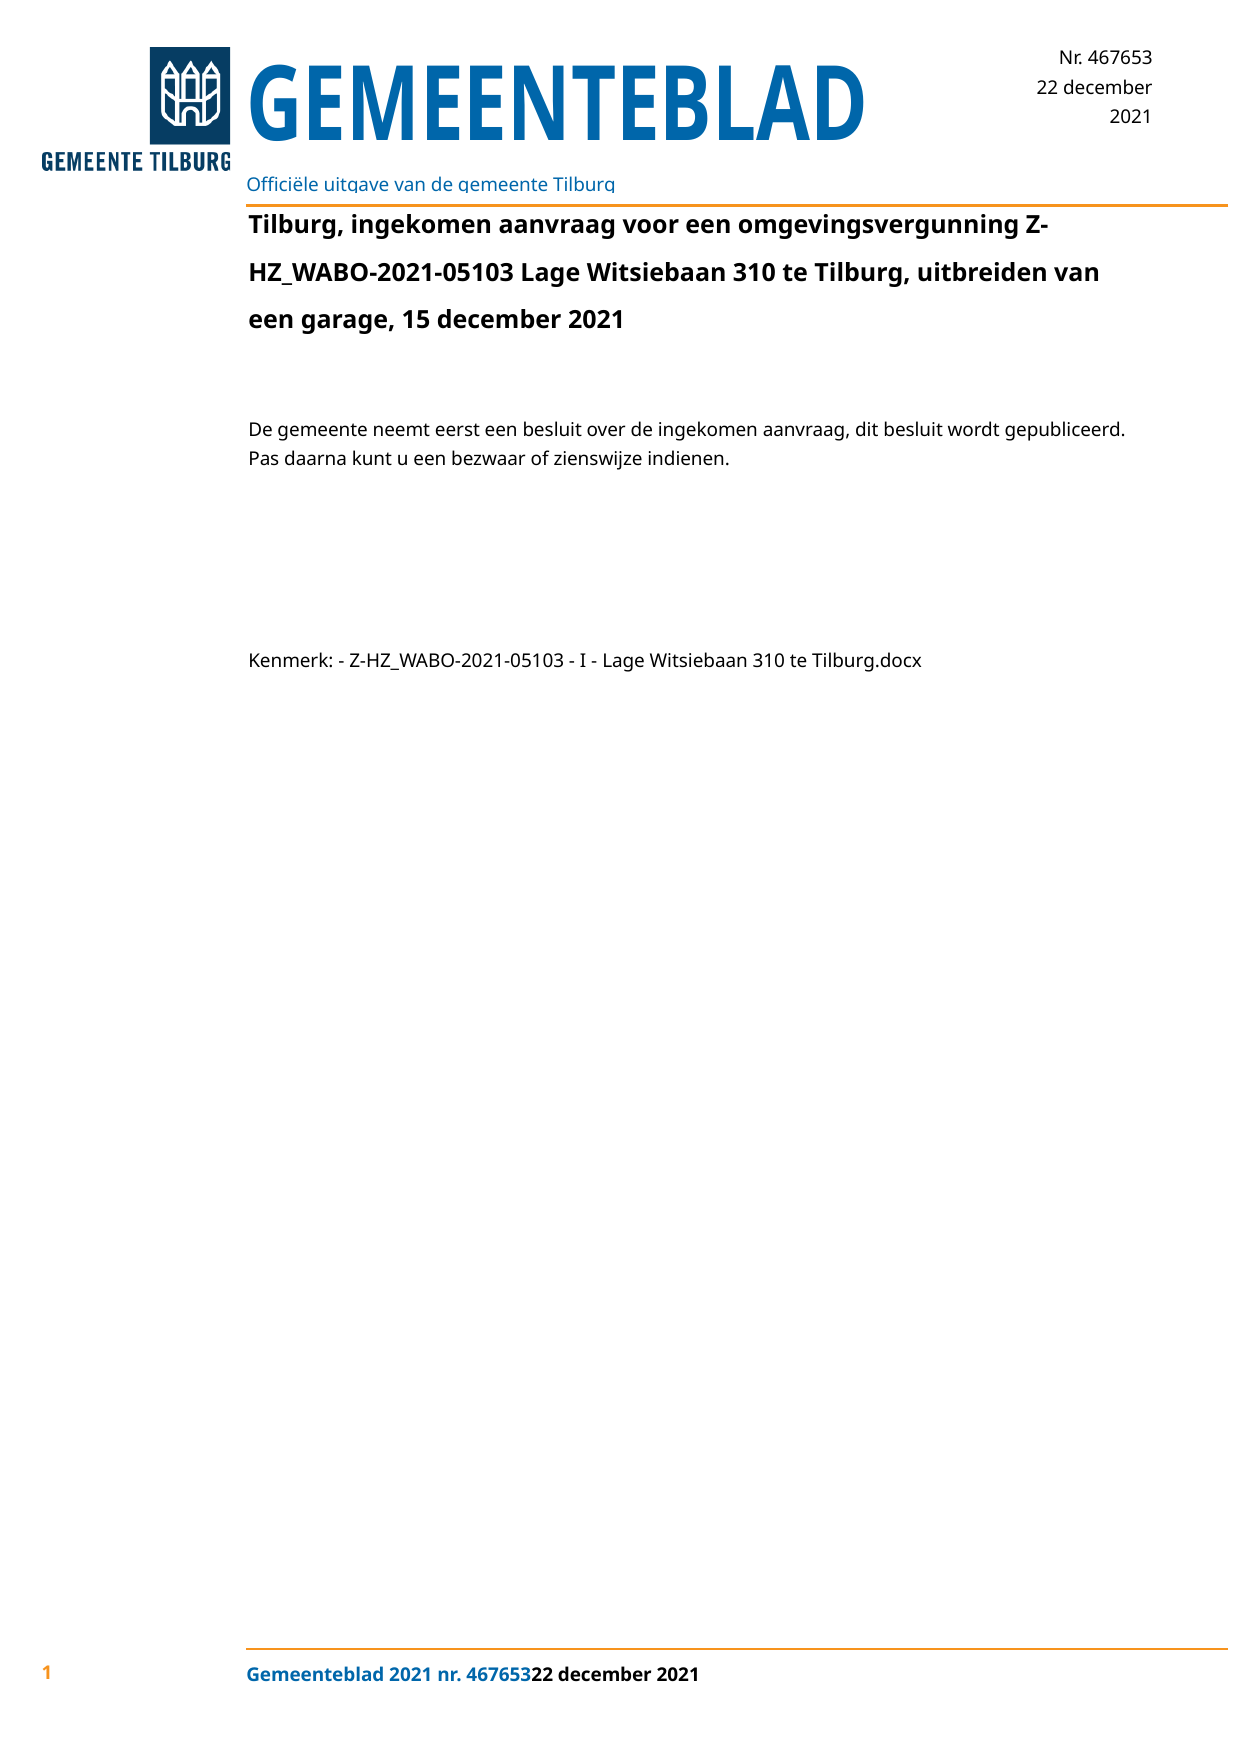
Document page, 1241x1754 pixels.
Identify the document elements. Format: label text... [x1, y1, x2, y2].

text Kenmerk: - Z-HZ_WABO-2021-05103 - I - Lage Witsiebaan 310 te Tilburg.docx [248, 647, 1152, 673]
text De gemeente neemt eerst een besluit over de ingekomen aanvraag, dit besluit wordt gepubliceerd. Pas daarna kunt u een bezwaar of zienswijze indienen. [248, 416, 1152, 471]
picture [41, 47, 231, 172]
text Tilburg, ingekomen aanvraag voor een omgevingsvergunning Z-HZ_WABO-2021-05103 Lage Witsiebaan 310 te Tilburg, uitbreiden van een garage, 15 december 2021 [248, 207, 1152, 336]
